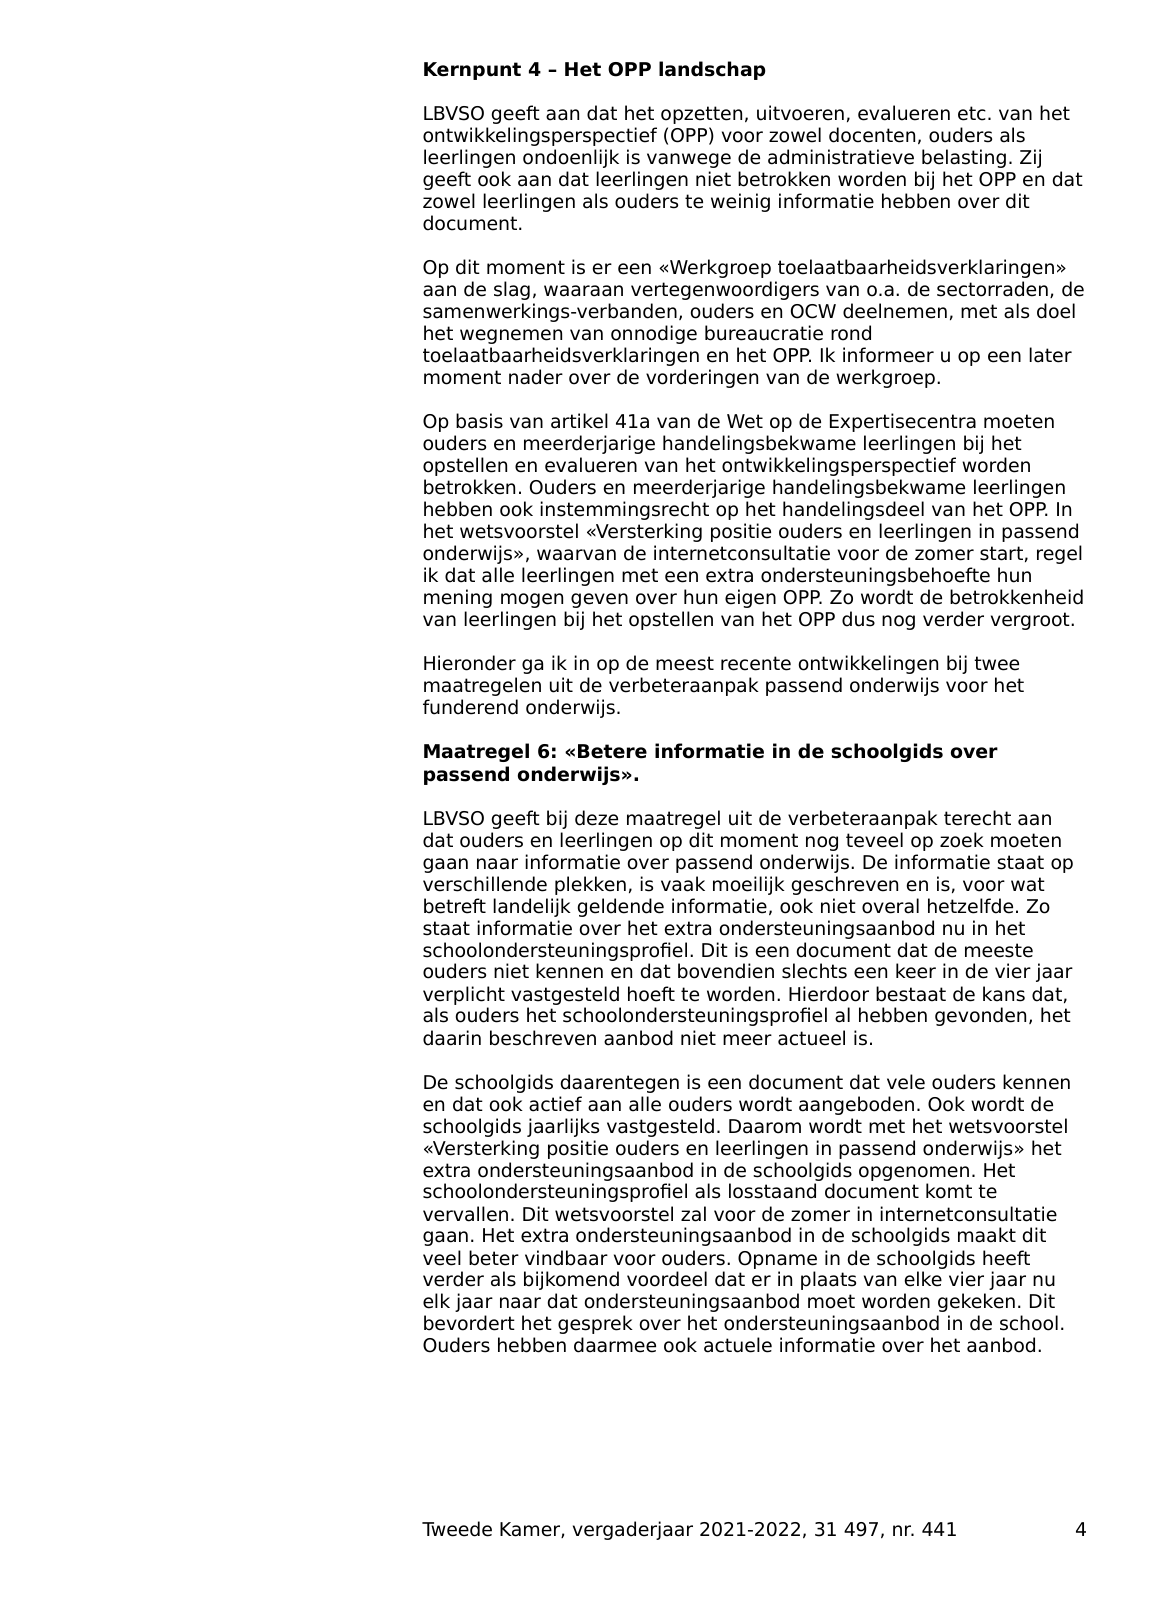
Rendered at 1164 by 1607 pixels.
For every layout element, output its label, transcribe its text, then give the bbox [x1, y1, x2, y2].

text Hieronder ga ik in op de meest recente ontwikkelingen bij twee maatregelen uit de verbeteraanpak passend onderwijs voor het funderend onderwijs. [422, 653, 1087, 719]
subtitle Maatregel 6: «Betere informatie in de schoolgids over passend onderwijs». [422, 741, 1087, 785]
text Op dit moment is er een «Werkgroep toelaatbaarheidsverklaringen» aan de slag, waaraan vertegenwoordigers van o.a. de sectorraden, de samenwerkings-verbanden, ouders en OCW deelnemen, met als doel het wegnemen van onnodige bureaucratie rond toelaatbaarheidsverklaringen en het OPP. Ik informeer u op een later moment nader over de vorderingen van de werkgroep. [422, 257, 1087, 389]
text LBVSO geeft aan dat het opzetten, uitvoeren, evalueren etc. van het ontwikkelingsperspectief (OPP) voor zowel docenten, ouders als leerlingen ondoenlijk is vanwege de administratieve belasting. Zij geeft ook aan dat leerlingen niet betrokken worden bij het OPP en dat zowel leerlingen als ouders te weinig informatie hebben over dit document. [422, 103, 1087, 235]
text Op basis van artikel 41a van de Wet op de Expertisecentra moeten ouders en meerderjarige handelingsbekwame leerlingen bij het opstellen en evalueren van het ontwikkelingsperspectief worden betrokken. Ouders en meerderjarige handelingsbekwame leerlingen hebben ook instemmingsrecht op het handelingsdeel van het OPP. In het wetsvoorstel «Versterking positie ouders en leerlingen in passend onderwijs», waarvan de internetconsultatie voor de zomer start, regel ik dat alle leerlingen met een extra ondersteuningsbehoefte hun mening mogen geven over hun eigen OPP. Zo wordt de betrokkenheid van leerlingen bij het opstellen van het OPP dus nog verder vergroot. [422, 411, 1087, 631]
subtitle Kernpunt 4 – Het OPP landschap [422, 59, 1087, 81]
text LBVSO geeft bij deze maatregel uit de verbeteraanpak terecht aan dat ouders en leerlingen op dit moment nog teveel op zoek moeten gaan naar informatie over passend onderwijs. De informatie staat op verschillende plekken, is vaak moeilijk geschreven en is, voor wat betreft landelijk geldende informatie, ook niet overal hetzelfde. Zo staat informatie over het extra ondersteuningsaanbod nu in het schoolondersteuningsprofiel. Dit is een document dat de meeste ouders niet kennen en dat bovendien slechts een keer in de vier jaar verplicht vastgesteld hoeft te worden. Hierdoor bestaat de kans dat, als ouders het schoolondersteuningsprofiel al hebben gevonden, het daarin beschreven aanbod niet meer actueel is. [422, 808, 1087, 1049]
text De schoolgids daarentegen is een document dat vele ouders kennen en dat ook actief aan alle ouders wordt aangeboden. Ook wordt de schoolgids jaarlijks vastgesteld. Daarom wordt met het wetsvoorstel «Versterking positie ouders en leerlingen in passend onderwijs» het extra ondersteuningsaanbod in de schoolgids opgenomen. Het schoolondersteuningsprofiel als losstaand document komt te vervallen. Dit wetsvoorstel zal voor de zomer in internetconsultatie gaan. Het extra ondersteuningsaanbod in de schoolgids maakt dit veel beter vindbaar voor ouders. Opname in de schoolgids heeft verder als bijkomend voordeel dat er in plaats van elke vier jaar nu elk jaar naar dat ondersteuningsaanbod moet worden gekeken. Dit bevordert het gesprek over het ondersteuningsaanbod in de school. Ouders hebben daarmee ook actuele informatie over het aanbod. [422, 1072, 1087, 1357]
